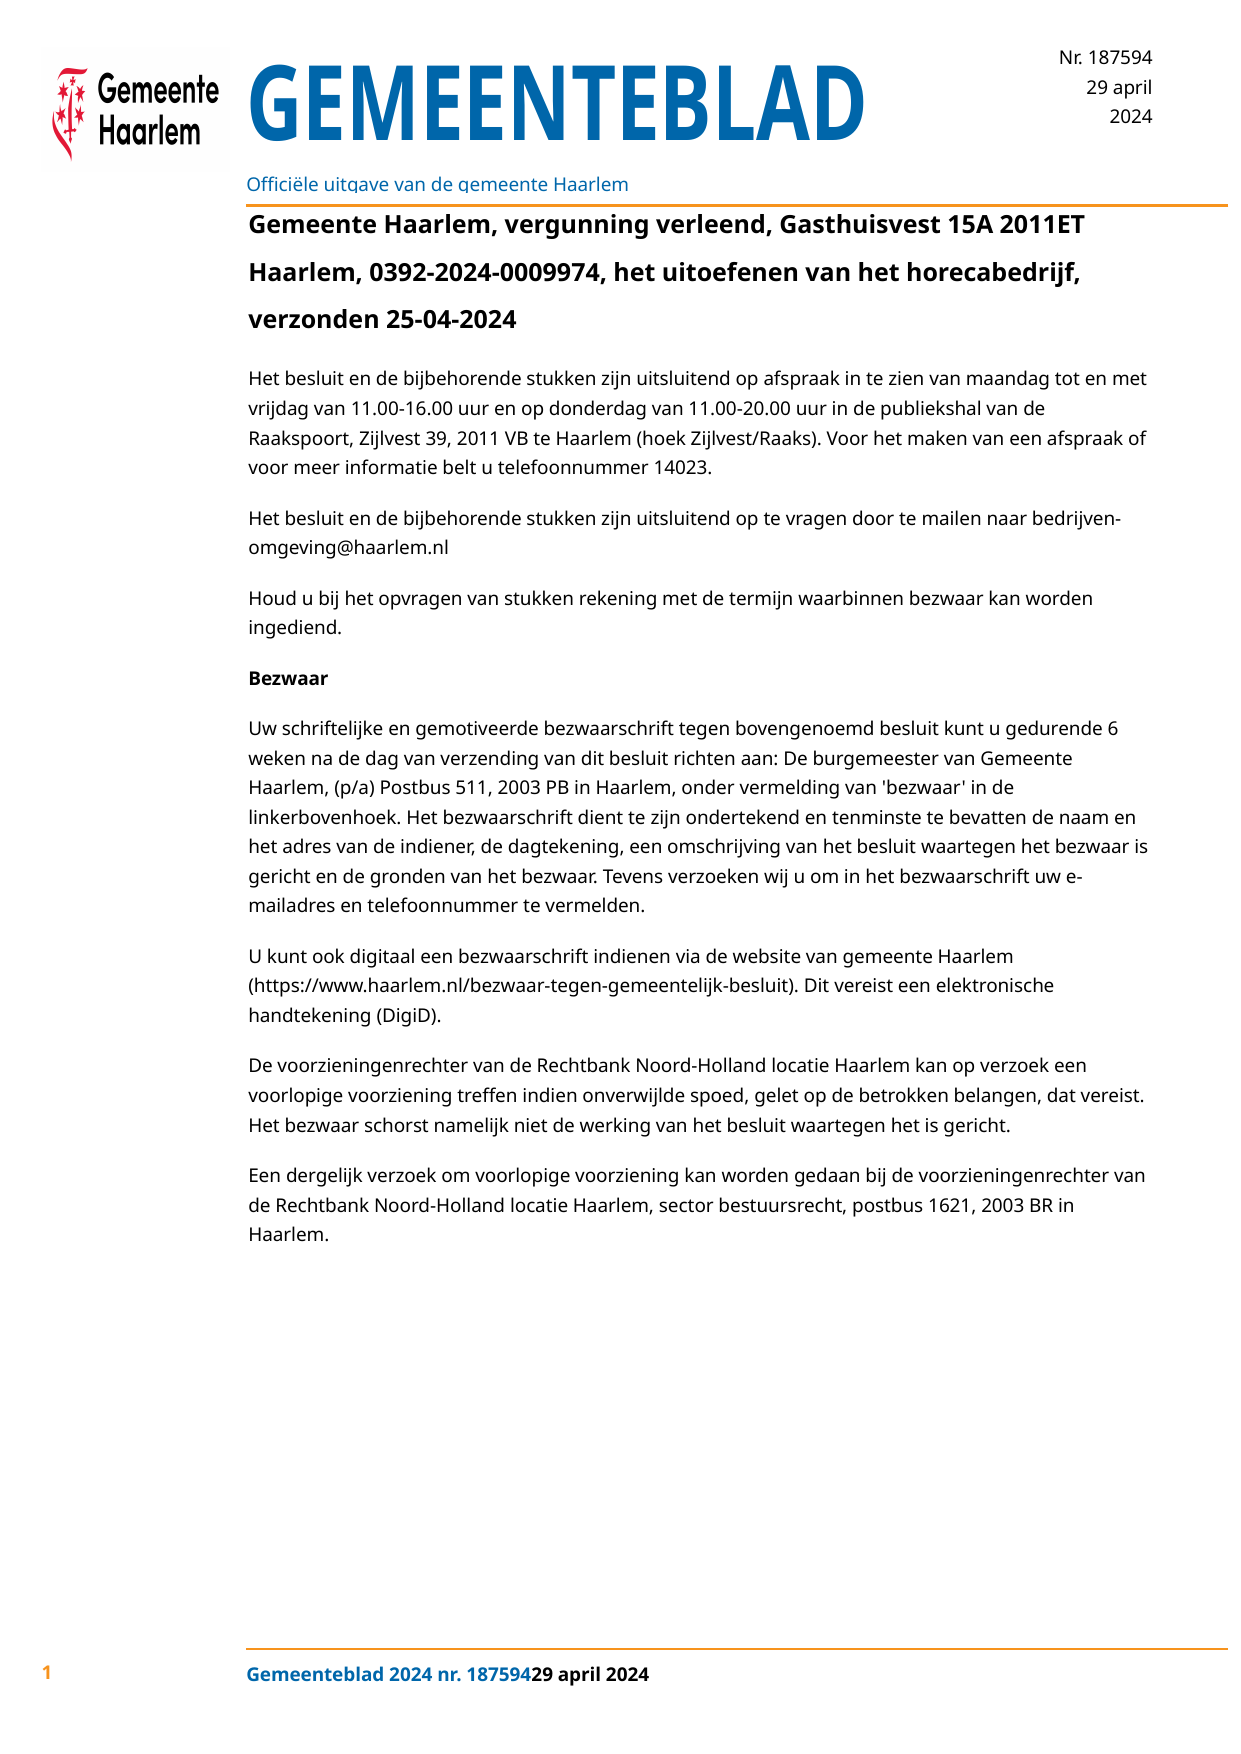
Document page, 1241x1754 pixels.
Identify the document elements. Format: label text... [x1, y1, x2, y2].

text Het besluit en de bijbehorende stukken zijn uitsluitend op afspraak in te zien van maandag tot en met vrijdag van 11.00-16.00 uur en op donderdag van 11.00-20.00 uur in de publiekshal van de Raakspoort, Zijlvest 39, 2011 VB te Haarlem (hoek Zijlvest/Raaks). Voor het maken van een afspraak of voor meer informatie belt u telefoonnummer 14023. [248, 366, 1152, 480]
text De voorzieningenrechter van de Rechtbank Noord-Holland locatie Haarlem kan op verzoek een voorlopige voorziening treffen indien onverwijlde spoed, gelet op de betrokken belangen, dat vereist. Het bezwaar schorst namelijk niet de werking van het besluit waartegen het is gericht. [248, 1053, 1152, 1137]
text Het besluit en de bijbehorende stukken zijn uitsluitend op te vragen door te mailen naar bedrijven-omgeving@haarlem.nl [248, 505, 1152, 560]
text Bezwaar [248, 665, 1152, 690]
text U kunt ook digitaal een bezwaarschrift indienen via de website van gemeente Haarlem (https://www.haarlem.nl/bezwaar-tegen-gemeentelijk-besluit). Dit vereist een elektronische handtekening (DigiD). [248, 943, 1152, 1028]
picture [41, 47, 231, 172]
text Gemeente Haarlem, vergunning verleend, Gasthuisvest 15A 2011ET Haarlem, 0392-2024-0009974, het uitoefenen van het horecabedrijf, verzonden 25-04-2024 [248, 207, 1152, 336]
text Een dergelijk verzoek om voorlopige voorziening kan worden gedaan bij de voorzieningenrechter van de Rechtbank Noord-Holland locatie Haarlem, sector bestuursrecht, postbus 1621, 2003 BR in Haarlem. [248, 1162, 1152, 1247]
text Houd u bij het opvragen van stukken rekening met de termijn waarbinnen bezwaar kan worden ingediend. [248, 585, 1152, 640]
text Uw schriftelijke en gemotiveerde bezwaarschrift tegen bovengenoemd besluit kunt u gedurende 6 weken na de dag van verzending van dit besluit richten aan: De burgemeester van Gemeente Haarlem, (p/a) Postbus 511, 2003 PB in Haarlem, onder vermelding van 'bezwaar' in de linkerbovenhoek. Het bezwaarschrift dient te zijn ondertekend en tenminste te bevatten de naam en het adres van de indiener, de dagtekening, een omschrijving van het besluit waartegen het bezwaar is gericht en de gronden van het bezwaar. Tevens verzoeken wij u om in het bezwaarschrift uw e-mailadres en telefoonnummer te vermelden. [248, 715, 1152, 918]
